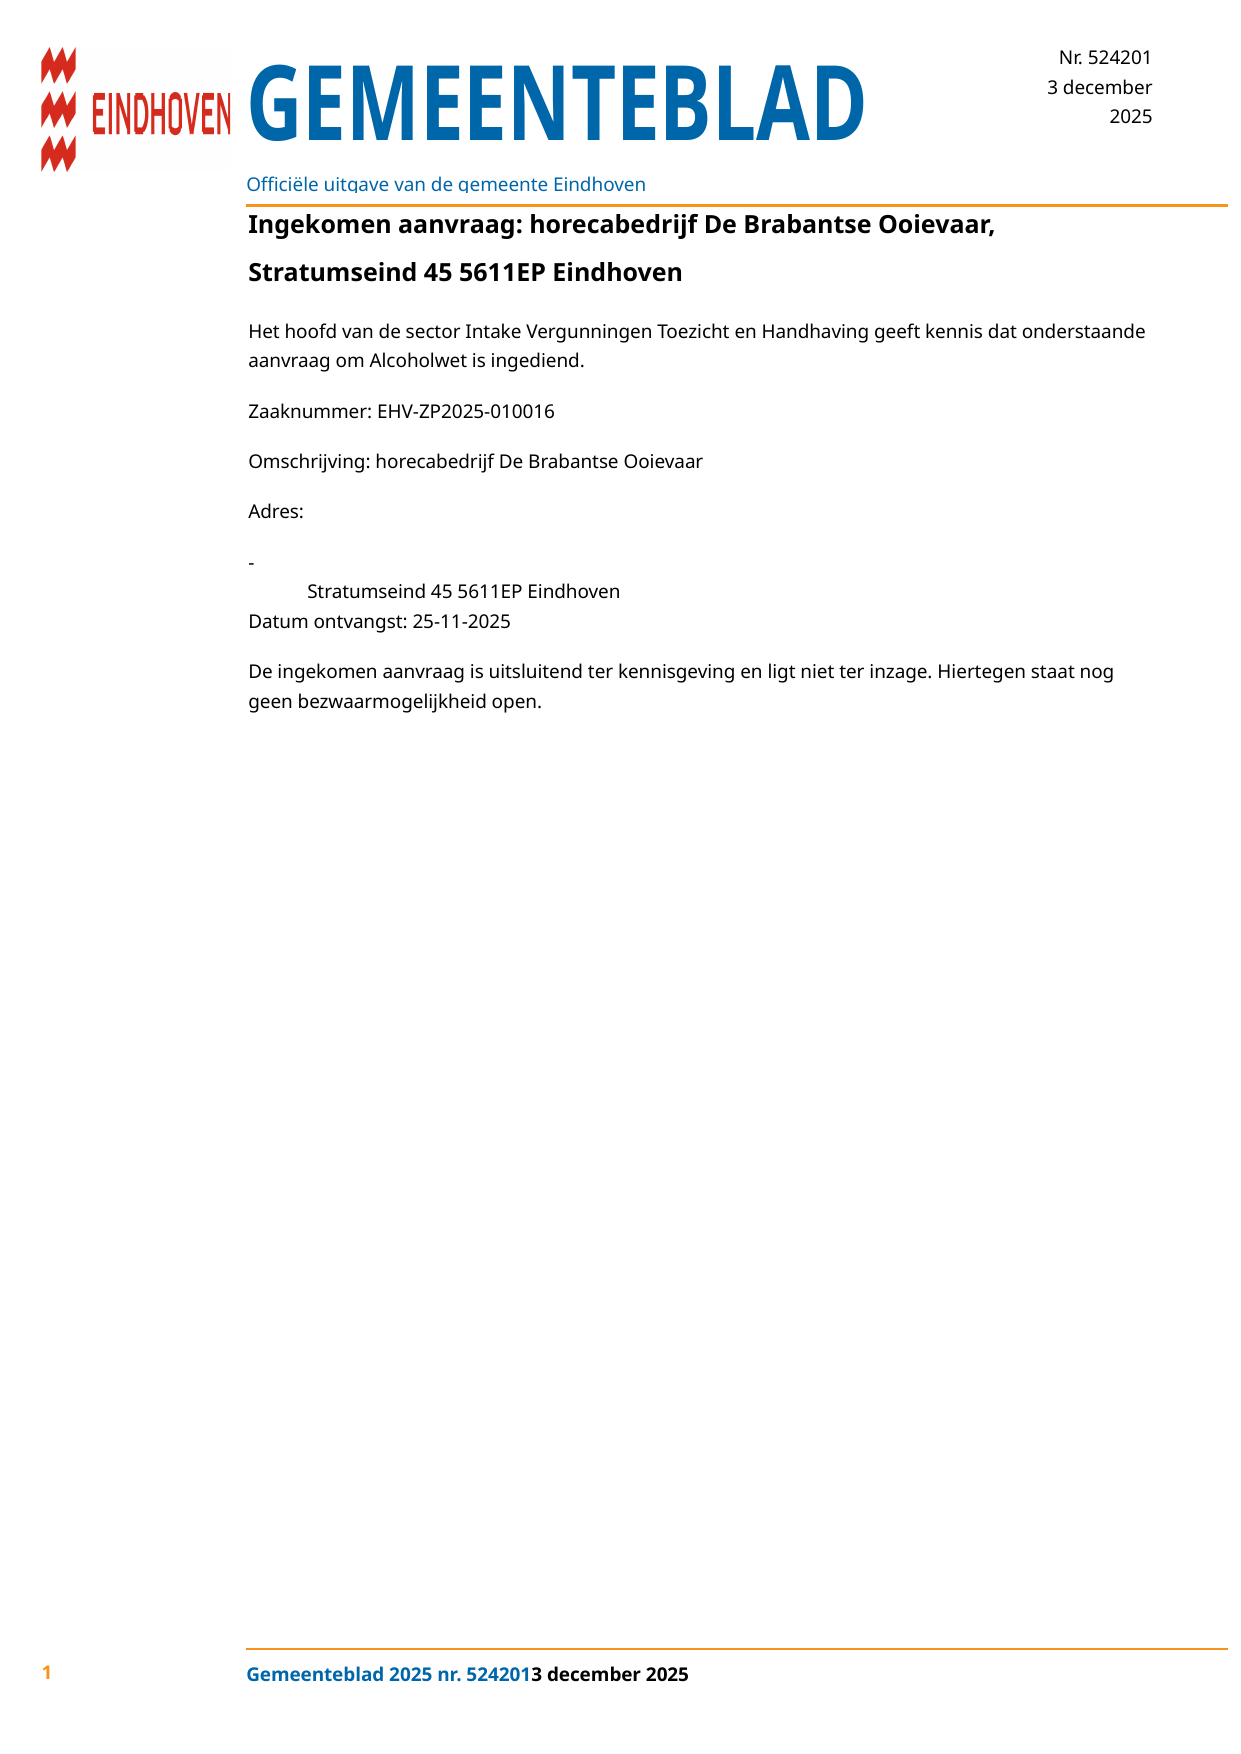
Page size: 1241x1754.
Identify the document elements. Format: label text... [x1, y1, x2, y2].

list Stratumseind 45 5611EP Eindhoven [248, 579, 1152, 604]
text Zaaknummer: EHV-ZP2025-010016 [248, 398, 1152, 424]
picture [41, 47, 231, 172]
text Het hoofd van de sector Intake Vergunningen Toezicht en Handhaving geeft kennis dat onderstaande aanvraag om Alcoholwet is ingediend. [248, 318, 1152, 373]
text Datum ontvangst: 25-11-2025 [248, 608, 1152, 634]
text Ingekomen aanvraag: horecabedrijf De Brabantse Ooievaar, Stratumseind 45 5611EP Eindhoven [248, 207, 1152, 288]
text Omschrijving: horecabedrijf De Brabantse Ooievaar [248, 448, 1152, 474]
text De ingekomen aanvraag is uitsluitend ter kennisgeving en ligt niet ter inzage. Hiertegen staat nog geen bezwaarmogelijkheid open. [248, 659, 1152, 714]
text Adres: [248, 499, 1152, 524]
